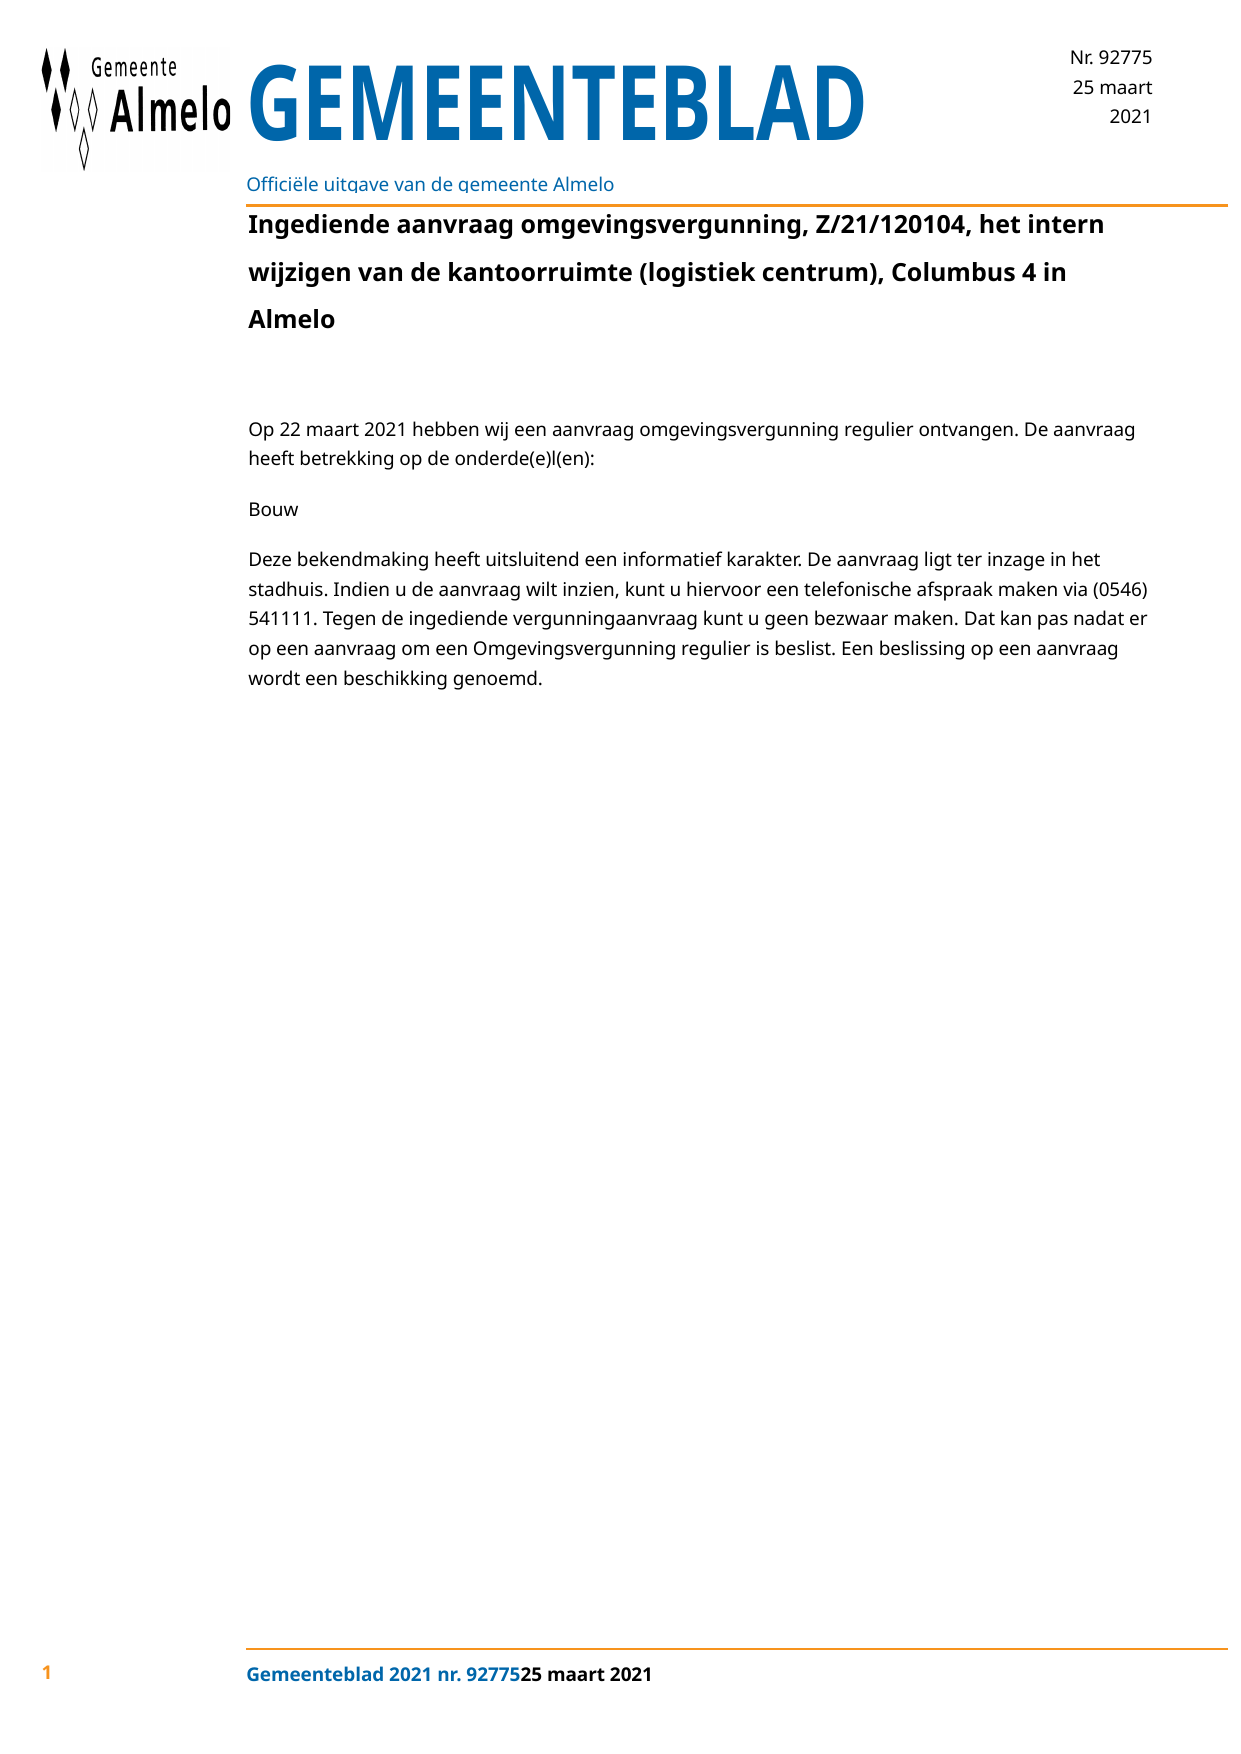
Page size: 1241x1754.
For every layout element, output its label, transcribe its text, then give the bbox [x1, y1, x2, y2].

text Ingediende aanvraag omgevingsvergunning, Z/21/120104, het intern wijzigen van de kantoorruimte (logistiek centrum), Columbus 4 in Almelo [248, 207, 1152, 336]
text Deze bekendmaking heeft uitsluitend een informatief karakter. De aanvraag ligt ter inzage in het stadhuis. Indien u de aanvraag wilt inzien, kunt u hiervoor een telefonische afspraak maken via (0546) 541111. Tegen de ingediende vergunningaanvraag kunt u geen bezwaar maken. Dat kan pas nadat er op een aanvraag om een Omgevingsvergunning regulier is beslist. Een beslissing op een aanvraag wordt een beschikking genoemd. [248, 546, 1152, 690]
text Op 22 maart 2021 hebben wij een aanvraag omgevingsvergunning regulier ontvangen. De aanvraag heeft betrekking op de onderde(e)l(en): [248, 416, 1152, 471]
text Bouw [248, 496, 1152, 522]
picture [41, 47, 231, 172]
